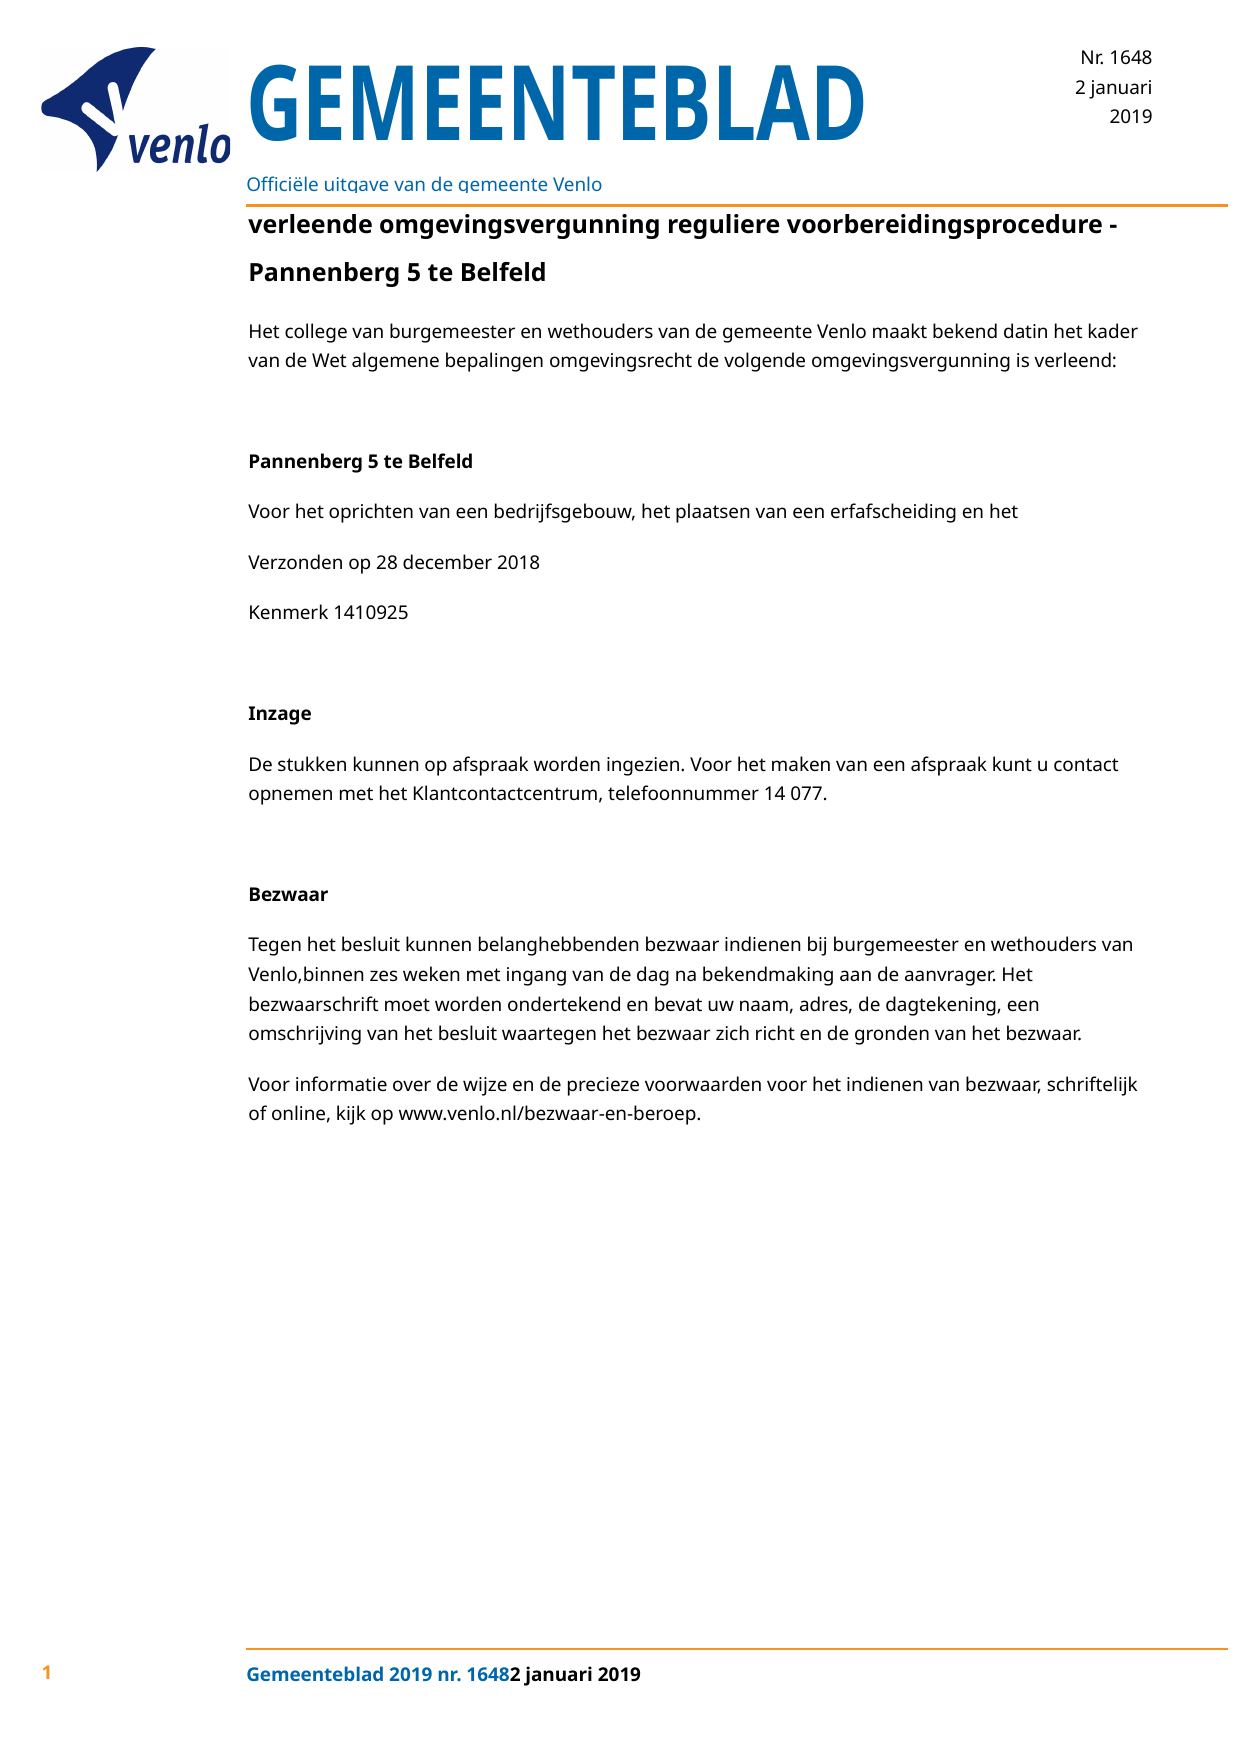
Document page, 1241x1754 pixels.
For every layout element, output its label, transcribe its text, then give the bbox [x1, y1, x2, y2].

text Het college van burgemeester en wethouders van de gemeente Venlo maakt bekend datin het kader van de Wet algemene bepalingen omgevingsrecht de volgende omgevingsvergunning is verleend: [248, 318, 1152, 373]
text Voor informatie over de wijze en de precieze voorwaarden voor het indienen van bezwaar, schriftelijk of online, kijk op www.venlo.nl/bezwaar-en-beroep. [248, 1071, 1152, 1126]
text Inzage [248, 700, 1152, 726]
text Voor het oprichten van een bedrijfsgebouw, het plaatsen van een erfafscheiding en het [248, 499, 1152, 524]
text Pannenberg 5 te Belfeld [248, 448, 1152, 474]
picture [41, 47, 231, 172]
text Tegen het besluit kunnen belanghebbenden bezwaar indienen bij burgemeester en wethouders van Venlo,binnen zes weken met ingang van de dag na bekendmaking aan de aanvrager. Het bezwaarschrift moet worden ondertekend en bevat uw naam, adres, de dagtekening, een omschrijving van het besluit waartegen het bezwaar zich richt en de gronden van het bezwaar. [248, 932, 1152, 1046]
text De stukken kunnen op afspraak worden ingezien. Voor het maken van een afspraak kunt u contact opnemen met het Klantcontactcentrum, telefoonnummer 14 077. [248, 751, 1152, 806]
text Bezwaar [248, 881, 1152, 907]
text Verzonden op 28 december 2018 [248, 549, 1152, 575]
text verleende omgevingsvergunning reguliere voorbereidingsprocedure - Pannenberg 5 te Belfeld [248, 207, 1152, 288]
text Kenmerk 1410925 [248, 599, 1152, 625]
